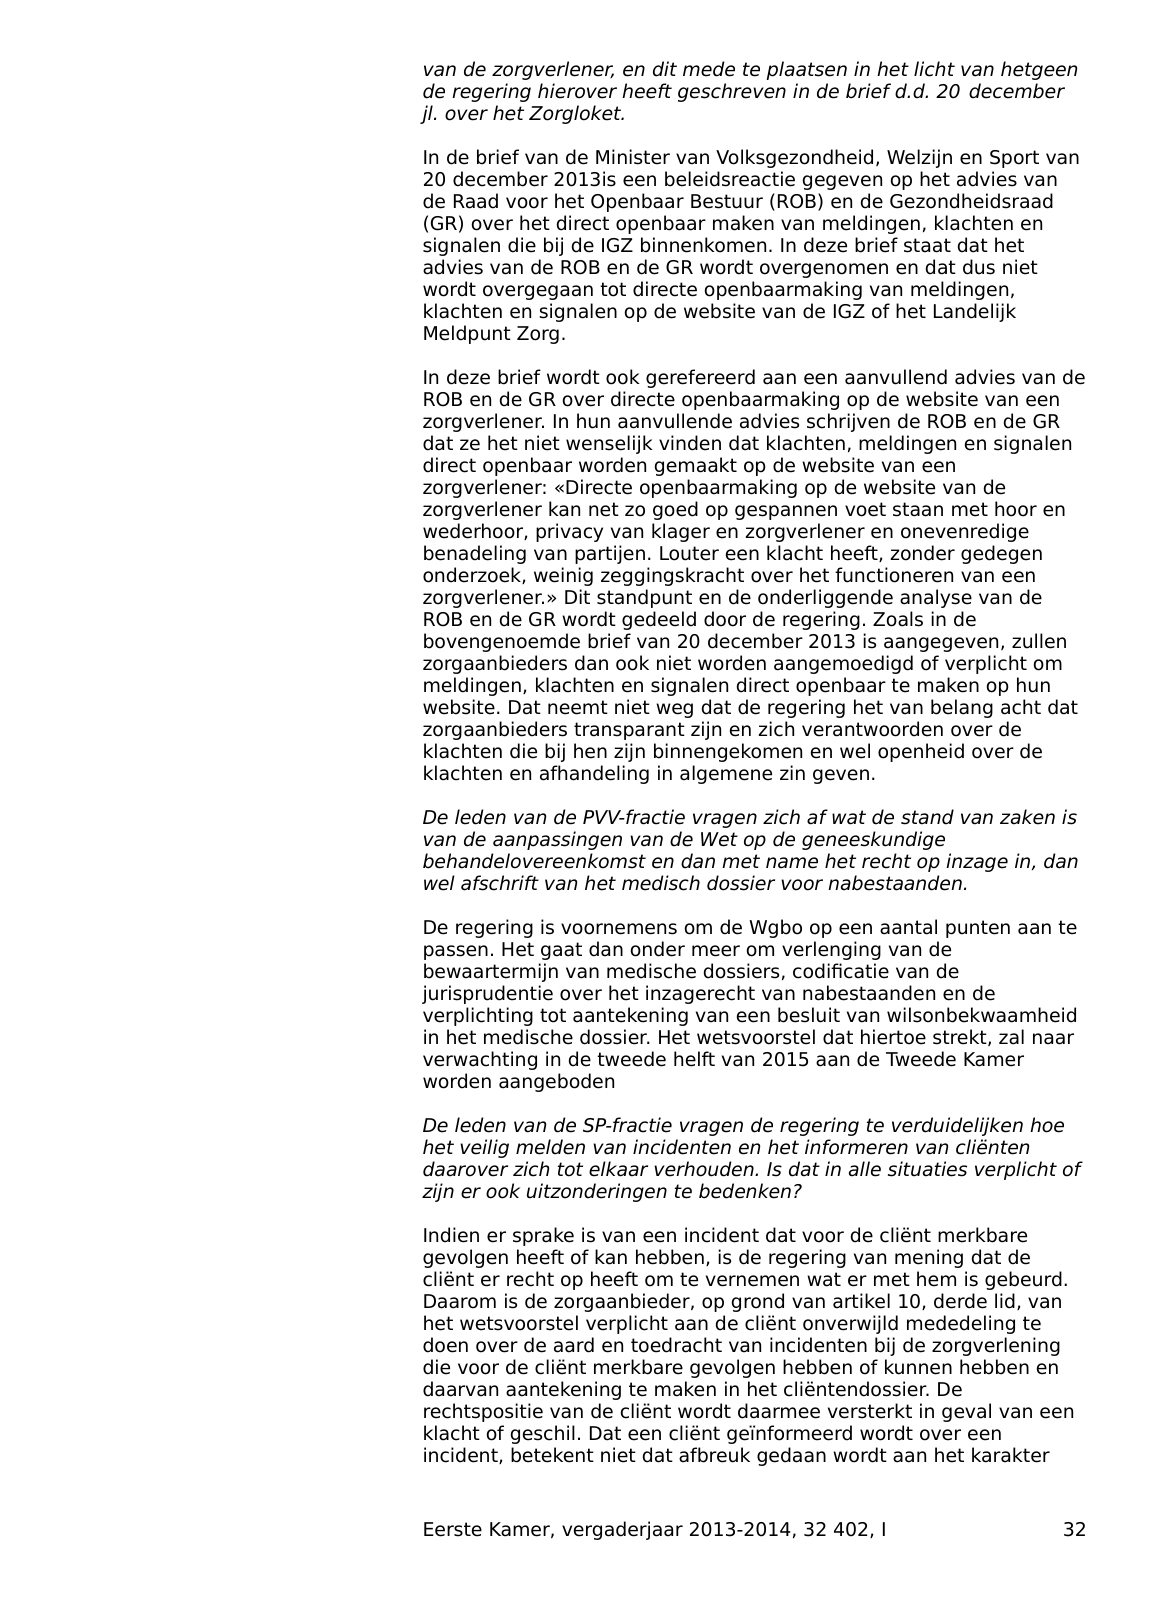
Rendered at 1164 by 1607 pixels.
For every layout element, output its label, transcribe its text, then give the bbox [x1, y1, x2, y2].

text Indien er sprake is van een incident dat voor de cliënt merkbare gevolgen heeft of kan hebben, is de regering van mening dat de cliënt er recht op heeft om te vernemen wat er met hem is gebeurd. Daarom is de zorgaanbieder, op grond van artikel 10, derde lid, van het wetsvoorstel verplicht aan de cliënt onverwijld mededeling te doen over de aard en toedracht van incidenten bij de zorgverlening die voor de cliënt merkbare gevolgen hebben of kunnen hebben en daarvan aantekening te maken in het cliëntendossier. De rechtspositie van de cliënt wordt daarmee versterkt in geval van een klacht of geschil. Dat een cliënt geïnformeerd wordt over een incident, betekent niet dat afbreuk gedaan wordt aan het karakter [422, 1225, 1087, 1467]
text De leden van de PVV-fractie vragen zich af wat de stand van zaken is van de aanpassingen van de Wet op de geneeskundige behandelovereenkomst en dan met name het recht op inzage in, dan wel afschrift van het medisch dossier voor nabestaanden. [422, 807, 1087, 895]
text In deze brief wordt ook gerefereerd aan een aanvullend advies van de ROB en de GR over directe openbaarmaking op de website van een zorgverlener. In hun aanvullende advies schrijven de ROB en de GR dat ze het niet wenselijk vinden dat klachten, meldingen en signalen direct openbaar worden gemaakt op de website van een zorgverlener: «Directe openbaarmaking op de website van de zorgverlener kan net zo goed op gespannen voet staan met hoor en wederhoor, privacy van klager en zorgverlener en onevenredige benadeling van partijen. Louter een klacht heeft, zonder gedegen onderzoek, weinig zeggingskracht over het functioneren van een zorgverlener.» Dit standpunt en de onderliggende analyse van de ROB en de GR wordt gedeeld door de regering. Zoals in de bovengenoemde brief van 20 december 2013 is aangegeven, zullen zorgaanbieders dan ook niet worden aangemoedigd of verplicht om meldingen, klachten en signalen direct openbaar te maken op hun website. Dat neemt niet weg dat de regering het van belang acht dat zorgaanbieders transparant zijn en zich verantwoorden over de klachten die bij hen zijn binnengekomen en wel openheid over de klachten en afhandeling in algemene zin geven. [422, 367, 1087, 785]
text De regering is voornemens om de Wgbo op een aantal punten aan te passen. Het gaat dan onder meer om verlenging van de bewaartermijn van medische dossiers, codificatie van de jurisprudentie over het inzagerecht van nabestaanden en de verplichting tot aantekening van een besluit van wilsonbekwaamheid in het medische dossier. Het wetsvoorstel dat hiertoe strekt, zal naar verwachting in de tweede helft van 2015 aan de Tweede Kamer worden aangeboden [422, 917, 1087, 1093]
text van de zorgverlener, en dit mede te plaatsen in het licht van hetgeen de regering hierover heeft geschreven in de brief d.d. 20 december jl. over het Zorgloket. [422, 59, 1087, 125]
text De leden van de SP-fractie vragen de regering te verduidelijken hoe het veilig melden van incidenten en het informeren van cliënten daarover zich tot elkaar verhouden. Is dat in alle situaties verplicht of zijn er ook uitzonderingen te bedenken? [422, 1115, 1087, 1203]
text In de brief van de Minister van Volksgezondheid, Welzijn en Sport van 20 december 2013is een beleidsreactie gegeven op het advies van de Raad voor het Openbaar Bestuur (ROB) en de Gezondheidsraad (GR) over het direct openbaar maken van meldingen, klachten en signalen die bij de IGZ binnenkomen. In deze brief staat dat het advies van de ROB en de GR wordt overgenomen en dat dus niet wordt overgegaan tot directe openbaarmaking van meldingen, klachten en signalen op de website van de IGZ of het Landelijk Meldpunt Zorg. [422, 147, 1087, 345]
